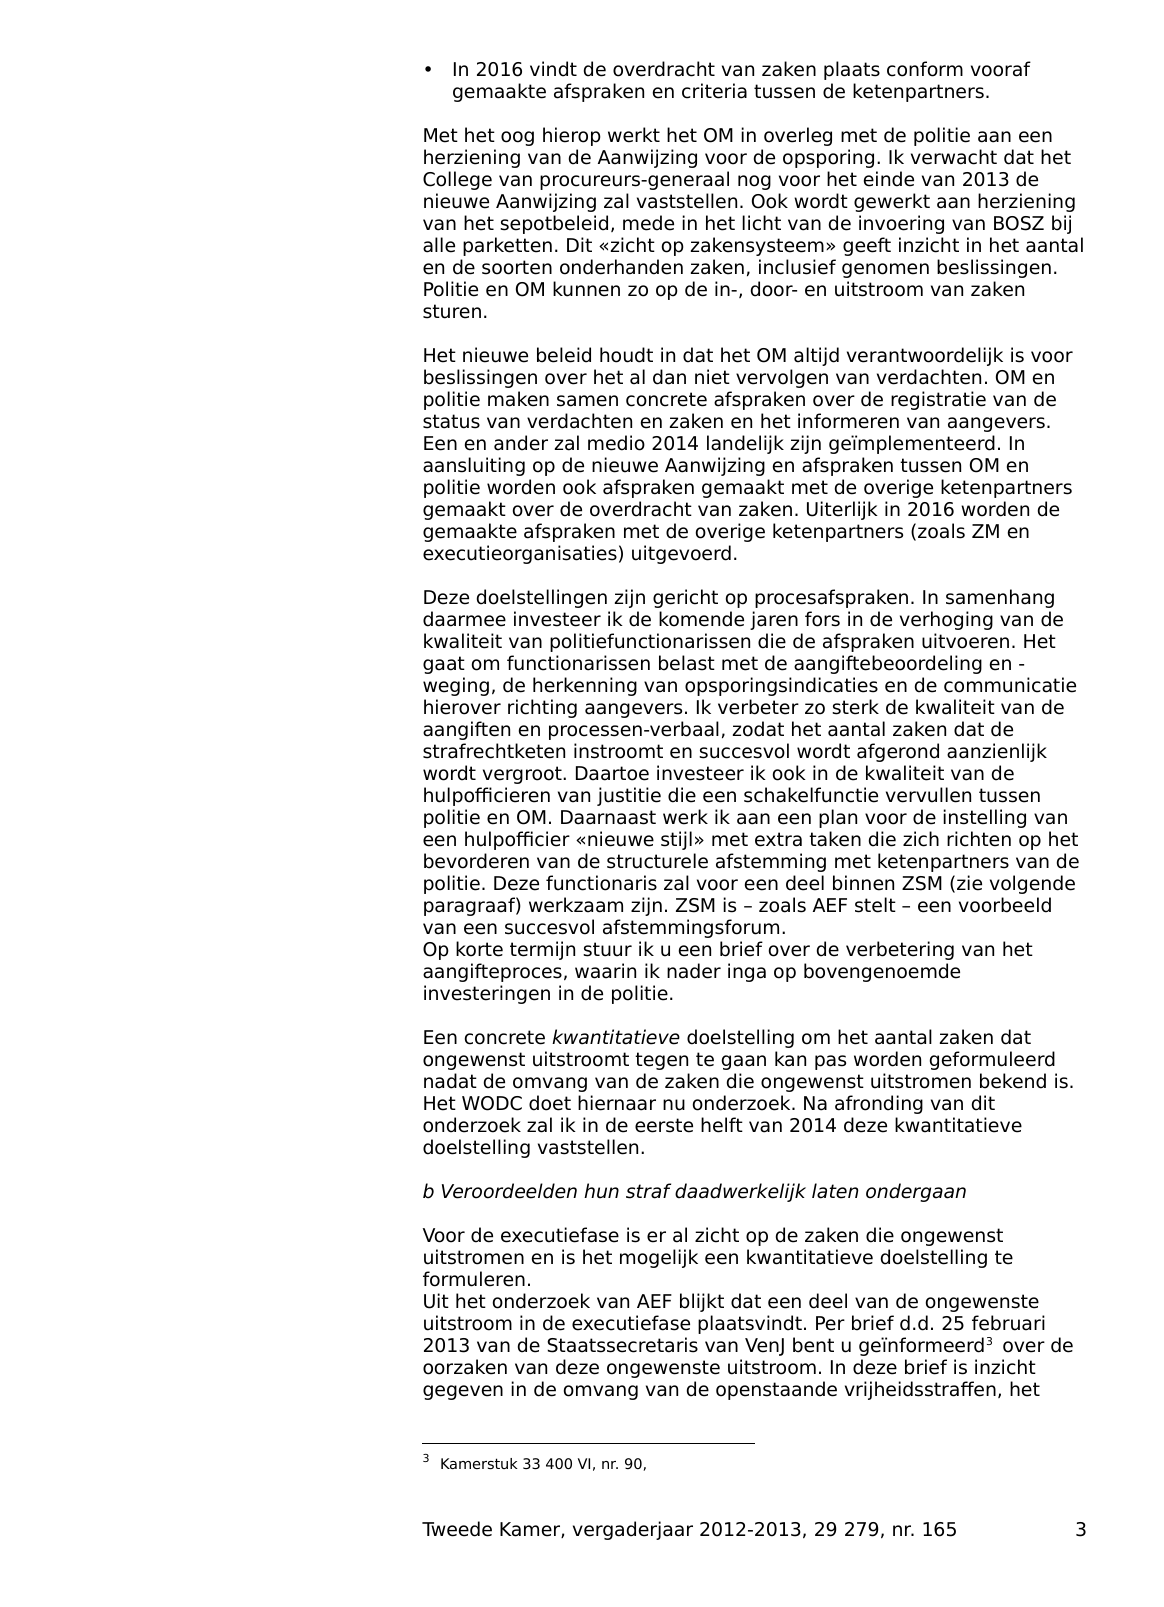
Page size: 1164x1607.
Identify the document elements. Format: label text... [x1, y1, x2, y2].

text Een concrete kwantitatieve doelstelling om het aantal zaken dat ongewenst uitstroomt tegen te gaan kan pas worden geformuleerd nadat de omvang van de zaken die ongewenst uitstromen bekend is. Het WODC doet hiernaar nu onderzoek. Na afronding van dit onderzoek zal ik in de eerste helft van 2014 deze kwantitatieve doelstelling vaststellen. [422, 1027, 1087, 1159]
text Uit het onderzoek van AEF blijkt dat een deel van de ongewenste uitstroom in de executiefase plaatsvindt. Per brief d.d. 25 februari 2013 van de Staatssecretaris van VenJ bent u geïnformeerd over de oorzaken van deze ongewenste uitstroom. In deze brief is inzicht gegeven in de omvang van de openstaande vrijheidsstraffen, het [422, 1291, 1087, 1401]
text Het nieuwe beleid houdt in dat het OM altijd verantwoordelijk is voor beslissingen over het al dan niet vervolgen van verdachten. OM en politie maken samen concrete afspraken over de registratie van de status van verdachten en zaken en het informeren van aangevers. Een en ander zal medio 2014 landelijk zijn geïmplementeerd. In aansluiting op de nieuwe Aanwijzing en afspraken tussen OM en politie worden ook afspraken gemaakt met de overige ketenpartners gemaakt over de overdracht van zaken. Uiterlijk in 2016 worden de gemaakte afspraken met de overige ketenpartners (zoals ZM en executieorganisaties) uitgevoerd. [422, 345, 1087, 565]
text Deze doelstellingen zijn gericht op procesafspraken. In samenhang daarmee investeer ik de komende jaren fors in de verhoging van de kwaliteit van politiefunctionarissen die de afspraken uitvoeren. Het gaat om functionarissen belast met de aangiftebeoordeling en -weging, de herkenning van opsporingsindicaties en de communicatie hierover richting aangevers. Ik verbeter zo sterk de kwaliteit van de aangiften en processen-verbaal, zodat het aantal zaken dat de strafrechtketen instroomt en succesvol wordt afgerond aanzienlijk wordt vergroot. Daartoe investeer ik ook in de kwaliteit van de hulpofficieren van justitie die een schakelfunctie vervullen tussen politie en OM. Daarnaast werk ik aan een plan voor de instelling van een hulpofficier «nieuwe stijl» met extra taken die zich richten op het bevorderen van de structurele afstemming met ketenpartners van de politie. Deze functionaris zal voor een deel binnen ZSM (zie volgende paragraaf) werkzaam zijn. ZSM is – zoals AEF stelt – een voorbeeld van een succesvol afstemmingsforum. [422, 587, 1087, 939]
text Voor de executiefase is er al zicht op de zaken die ongewenst uitstromen en is het mogelijk een kwantitatieve doelstelling te formuleren. [422, 1225, 1087, 1291]
text Met het oog hierop werkt het OM in overleg met de politie aan een herziening van de Aanwijzing voor de opsporing. Ik verwacht dat het College van procureurs-generaal nog voor het einde van 2013 de nieuwe Aanwijzing zal vaststellen. Ook wordt gewerkt aan herziening van het sepotbeleid, mede in het licht van de invoering van BOSZ bij alle parketten. Dit «zicht op zakensysteem» geeft inzicht in het aantal en de soorten onderhanden zaken, inclusief genomen beslissingen. Politie en OM kunnen zo op de in-, door- en uitstroom van zaken sturen. [422, 125, 1087, 323]
text Kamerstuk 33 400 VI, nr. 90, [422, 1452, 1087, 1474]
text • In 2016 vindt de overdracht van zaken plaats conform vooraf gemaakte afspraken en criteria tussen de ketenpartners. [422, 59, 1087, 103]
text Op korte termijn stuur ik u een brief over de verbetering van het aangifteproces, waarin ik nader inga op bovengenoemde investeringen in de politie. [422, 939, 1087, 1005]
subtitle b Veroordeelden hun straf daadwerkelijk laten ondergaan [422, 1181, 1087, 1203]
